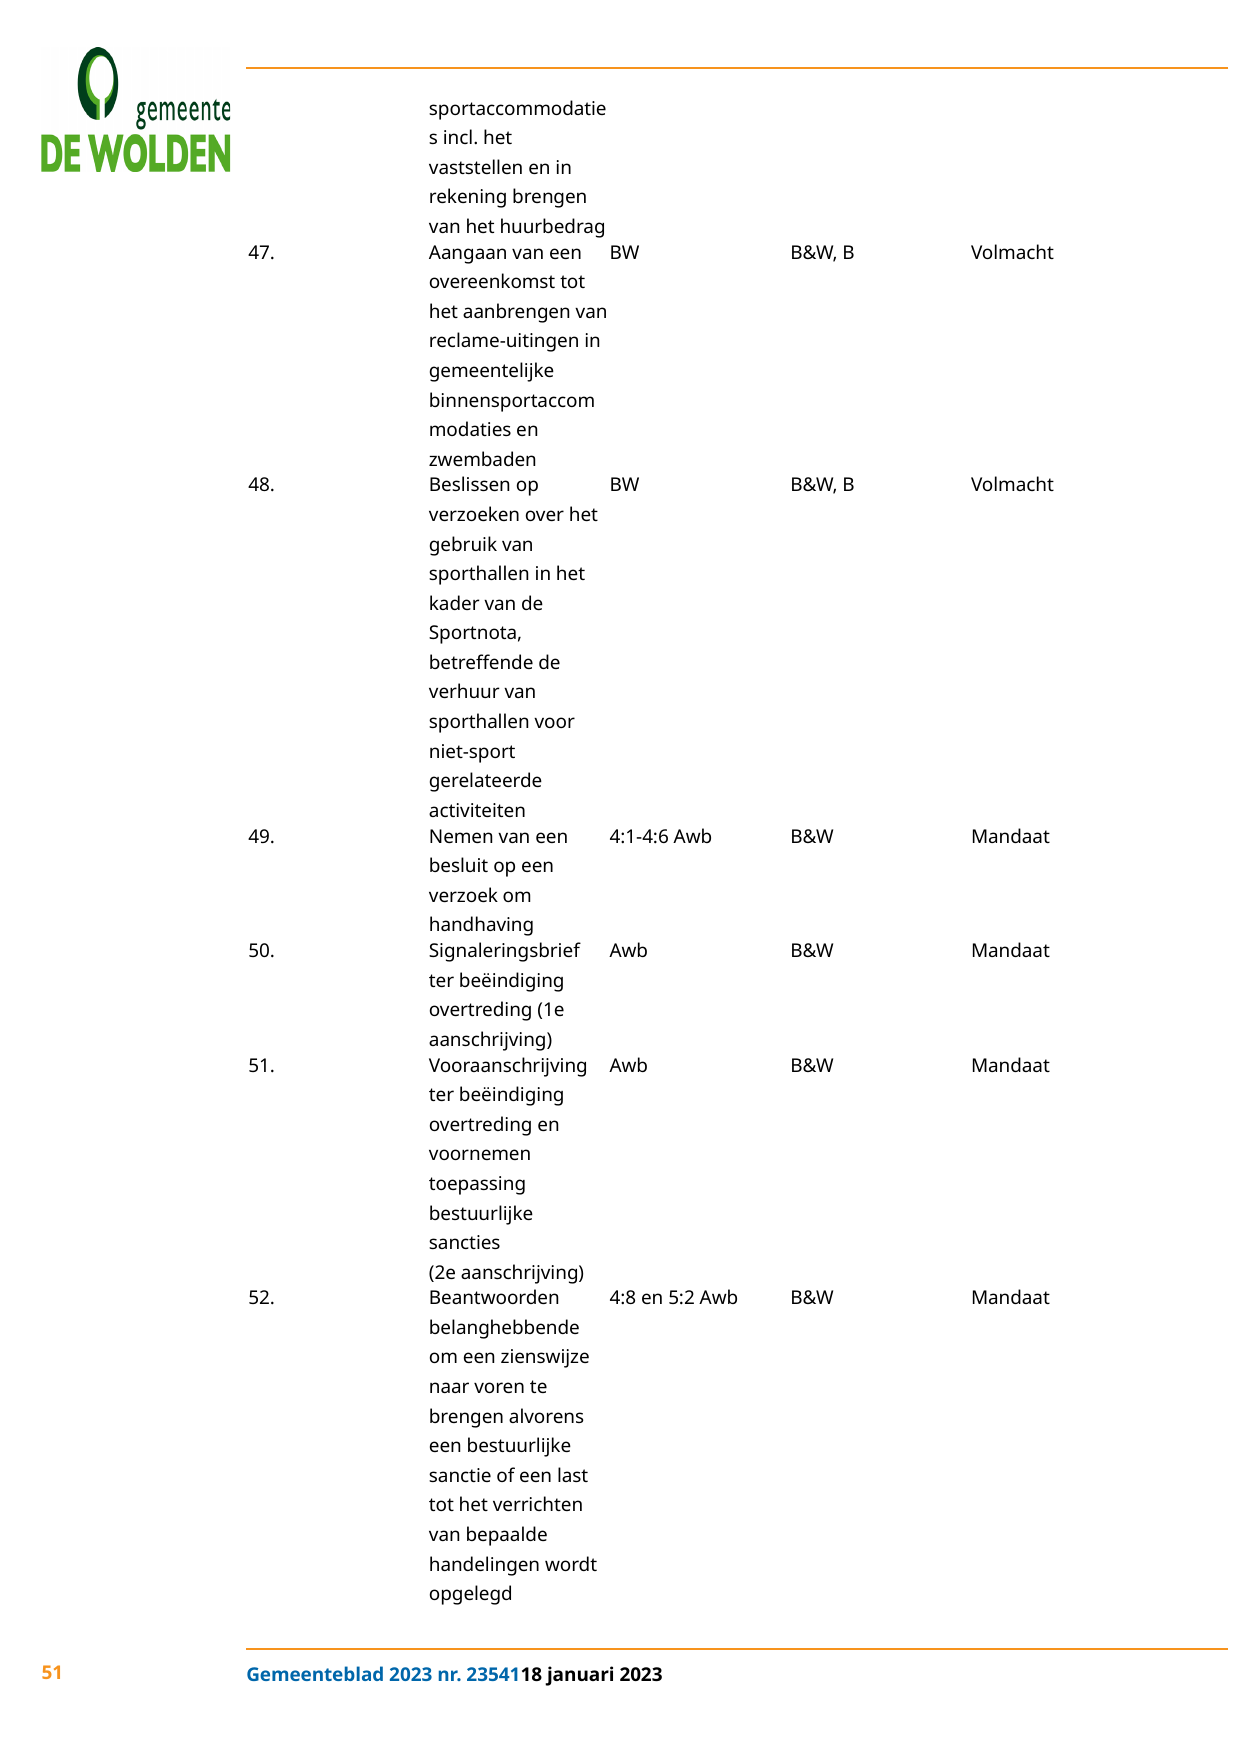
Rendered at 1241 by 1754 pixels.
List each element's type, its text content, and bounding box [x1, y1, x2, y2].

table_cell Awb [609, 937, 790, 1052]
table_cell Mandaat [971, 823, 1152, 937]
table_cell BW [609, 239, 790, 472]
table_cell Beslissen op verzoeken over het gebruik van sporthallen in het kader van de Sportnota, betreffende de verhuur van sporthallen voor niet-sport gerelateerde activiteiten [429, 472, 609, 823]
table_cell [609, 95, 790, 239]
table_cell [971, 95, 1152, 239]
table_cell Mandaat [971, 1285, 1152, 1606]
table_cell Beantwoorden belanghebbende om een zienswijze naar voren te brengen alvorens een bestuurlijke sanctie of een last tot het verrichten van bepaalde handelingen wordt opgelegd [429, 1285, 609, 1606]
table_cell B&W, B [790, 472, 971, 823]
table_cell Mandaat [971, 1052, 1152, 1284]
table_cell [248, 239, 429, 472]
table_cell [248, 95, 429, 239]
table_cell sportaccommodaties incl. het vaststellen en in rekening brengen van het huurbedrag [429, 95, 609, 239]
table_cell B&W [790, 823, 971, 937]
table_cell Nemen van een besluit op een verzoek om handhaving [429, 823, 609, 937]
table_cell [790, 95, 971, 239]
table_cell Mandaat [971, 937, 1152, 1052]
table_cell [248, 472, 429, 823]
table_cell Volmacht [971, 472, 1152, 823]
table_cell [248, 1052, 429, 1284]
table_cell BW [609, 472, 790, 823]
table_cell B&W [790, 937, 971, 1052]
table_cell Signaleringsbrief ter beëindiging overtreding (1e aanschrijving) [429, 937, 609, 1052]
table_cell 4:8 en 5:2 Awb [609, 1285, 790, 1606]
table_cell [248, 937, 429, 1052]
table_cell Awb [609, 1052, 790, 1284]
table_cell B&W, B [790, 239, 971, 472]
table_cell [248, 1285, 429, 1606]
table_cell [248, 823, 429, 937]
table_cell B&W [790, 1285, 971, 1606]
table_cell B&W [790, 1052, 971, 1284]
picture [41, 47, 231, 172]
table_cell Aangaan van een overeenkomst tot het aanbrengen van reclame-uitingen in gemeentelijke binnensportaccommodaties en zwembaden [429, 239, 609, 472]
table_cell Volmacht [971, 239, 1152, 472]
table_cell Vooraanschrijving ter beëindiging overtreding en voornemen toepassing bestuurlijke sancties (2e aanschrijving) [429, 1052, 609, 1284]
table_cell 4:1-4:6 Awb [609, 823, 790, 937]
